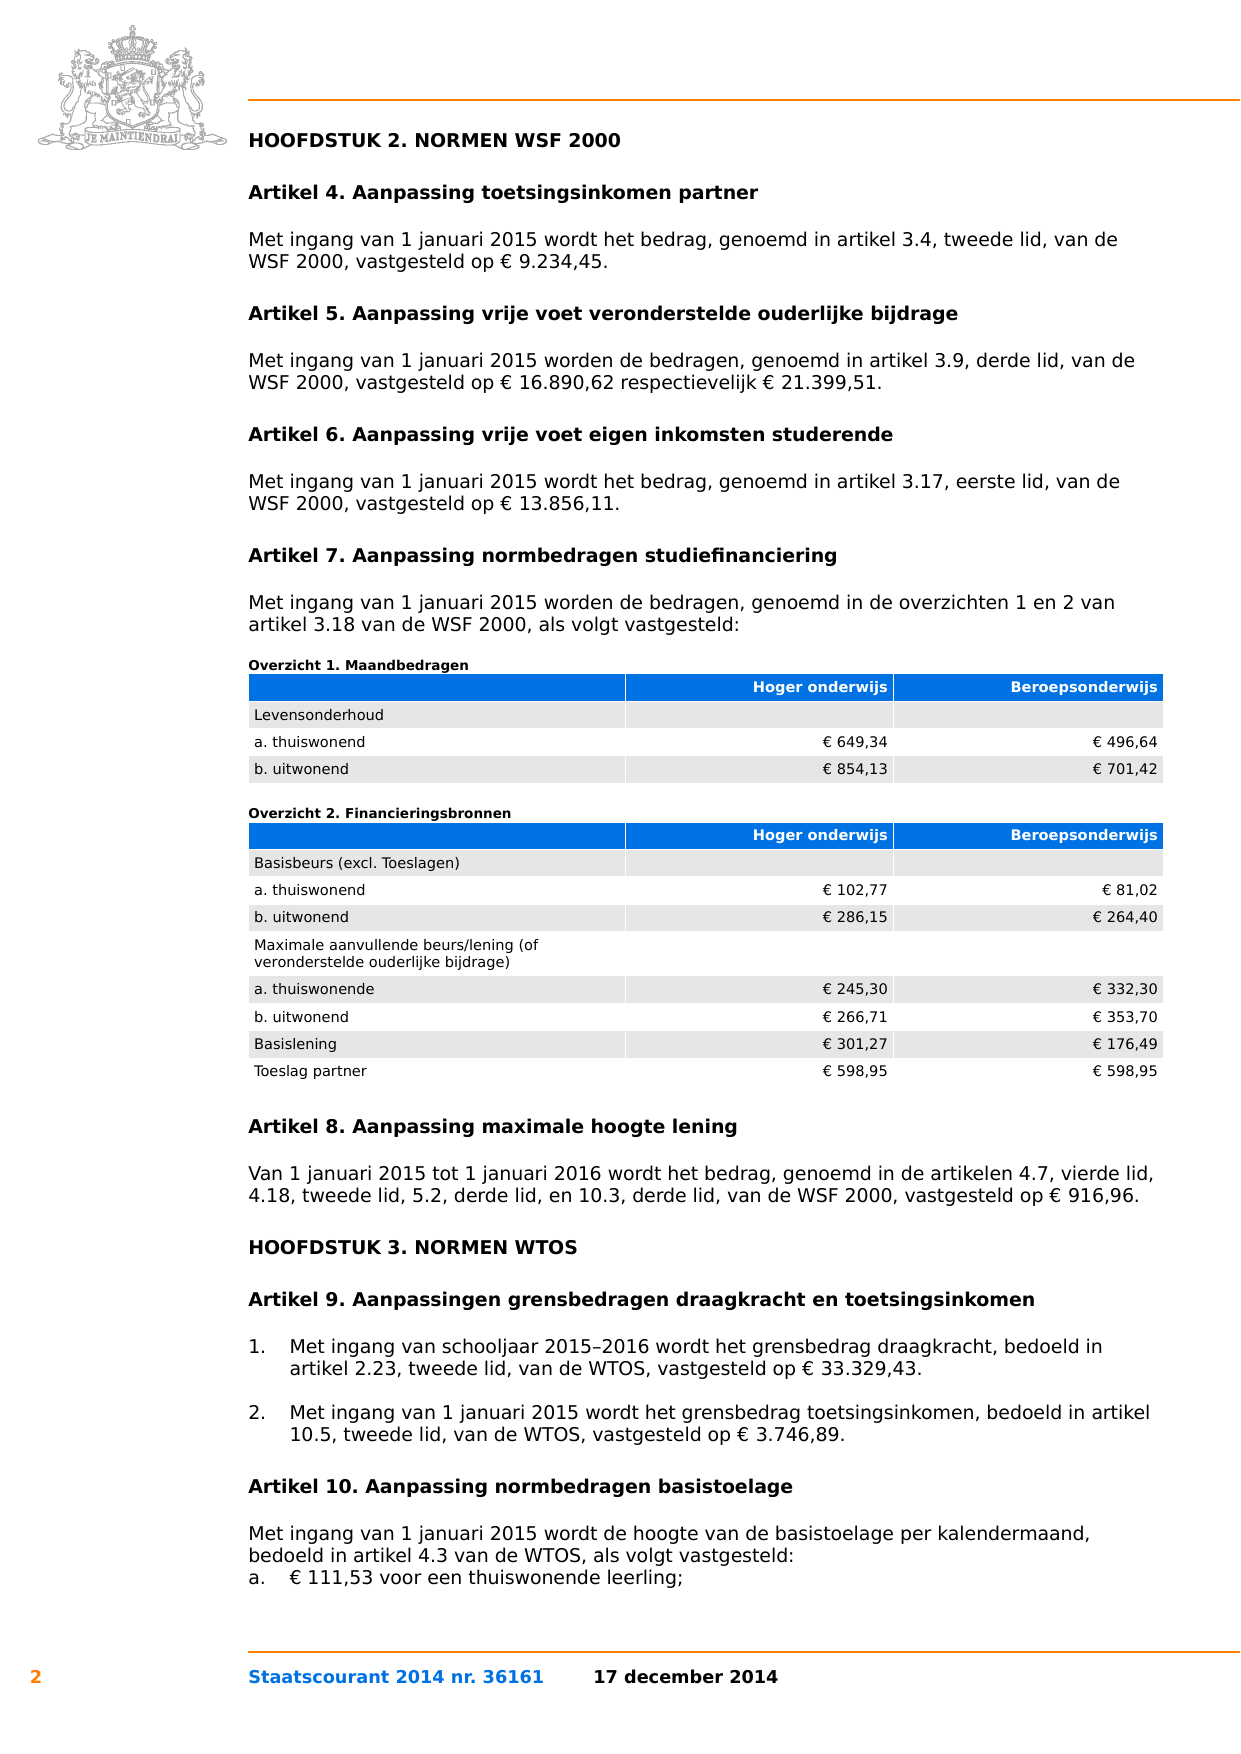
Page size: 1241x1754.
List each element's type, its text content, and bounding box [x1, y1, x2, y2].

table_cell € 266,71 [626, 1004, 893, 1030]
table_cell € 701,42 [894, 756, 1163, 783]
table_cell a. thuiswonend [249, 877, 625, 904]
table_cell a. thuiswonende [249, 976, 625, 1003]
text Met ingang van 1 januari 2015 worden de bedragen, genoemd in de overzichten 1 en 2 van artikel 3.18 van de WSF 2000, als volgt vastgesteld: [248, 592, 1163, 636]
table_cell a. thuiswonend [249, 729, 625, 755]
subtitle HOOFDSTUK 2. NORMEN WSF 2000 [248, 130, 1163, 152]
table_cell Toeslag partner [249, 1059, 625, 1085]
table_cell [626, 932, 893, 975]
text Met ingang van 1 januari 2015 wordt de hoogte van de basistoelage per kalendermaand, bedoeld in artikel 4.3 van de WTOS, als volgt vastgesteld: [248, 1523, 1163, 1567]
table_cell € 245,30 [626, 976, 893, 1003]
text Met ingang van 1 januari 2015 wordt het bedrag, genoemd in artikel 3.17, eerste lid, van de WSF 2000, vastgesteld op € 13.856,11. [248, 471, 1163, 515]
subtitle Artikel 7. Aanpassing normbedragen studiefinanciering [248, 545, 1163, 567]
table_cell b. uitwonend [249, 1004, 625, 1030]
picture [38, 25, 227, 150]
table_cell Levensonderhoud [249, 702, 625, 728]
table_cell Beroepsonderwijs [894, 674, 1163, 701]
text Met ingang van 1 januari 2015 wordt het bedrag, genoemd in artikel 3.4, tweede lid, van de WSF 2000, vastgesteld op € 9.234,45. [248, 229, 1163, 273]
subtitle HOOFDSTUK 3. NORMEN WTOS [248, 1237, 1163, 1259]
table_cell € 301,27 [626, 1031, 893, 1058]
table_cell € 286,15 [626, 905, 893, 931]
table_cell Beroepsonderwijs [894, 823, 1163, 849]
table_cell € 353,70 [894, 1004, 1163, 1030]
table_cell [249, 674, 625, 701]
table_cell € 598,95 [894, 1059, 1163, 1085]
text 1. Met ingang van schooljaar 2015–2016 wordt het grensbedrag draagkracht, bedoeld in artikel 2.23, tweede lid, van de WTOS, vastgesteld op € 33.329,43. [248, 1336, 1163, 1380]
table_cell [626, 850, 893, 876]
table_cell [894, 932, 1163, 975]
table_cell € 332,30 [894, 976, 1163, 1003]
subtitle Artikel 9. Aanpassingen grensbedragen draagkracht en toetsingsinkomen [248, 1289, 1163, 1311]
table_cell € 854,13 [626, 756, 893, 783]
text Van 1 januari 2015 tot 1 januari 2016 wordt het bedrag, genoemd in de artikelen 4.7, vierde lid, 4.18, tweede lid, 5.2, derde lid, en 10.3, derde lid, van de WSF 2000, vastgesteld op € 916,96. [248, 1163, 1163, 1207]
table_cell b. uitwonend [249, 756, 625, 783]
table_cell [894, 702, 1163, 728]
table_cell [894, 850, 1163, 876]
table_cell Basislening [249, 1031, 625, 1058]
subtitle Artikel 4. Aanpassing toetsingsinkomen partner [248, 182, 1163, 204]
table_cell € 176,49 [894, 1031, 1163, 1058]
table_cell Maximale aanvullende beurs/lening (of veronderstelde ouderlijke bijdrage) [249, 932, 625, 975]
text Met ingang van 1 januari 2015 worden de bedragen, genoemd in artikel 3.9, derde lid, van de WSF 2000, vastgesteld op € 16.890,62 respectievelijk € 21.399,51. [248, 350, 1163, 394]
table_header Overzicht 2. Financieringsbronnen [248, 806, 1163, 821]
table_cell Hoger onderwijs [626, 674, 893, 701]
table_cell € 496,64 [894, 729, 1163, 755]
subtitle Artikel 10. Aanpassing normbedragen basistoelage [248, 1476, 1163, 1498]
table_cell € 649,34 [626, 729, 893, 755]
subtitle Artikel 5. Aanpassing vrije voet veronderstelde ouderlijke bijdrage [248, 303, 1163, 325]
table_cell € 81,02 [894, 877, 1163, 904]
table_cell [626, 702, 893, 728]
text a. € 111,53 voor een thuiswonende leerling; [248, 1567, 1163, 1589]
text 2. Met ingang van 1 januari 2015 wordt het grensbedrag toetsingsinkomen, bedoeld in artikel 10.5, tweede lid, van de WTOS, vastgesteld op € 3.746,89. [248, 1402, 1163, 1446]
table_cell € 264,40 [894, 905, 1163, 931]
table_cell Hoger onderwijs [626, 823, 893, 849]
subtitle Artikel 8. Aanpassing maximale hoogte lening [248, 1116, 1163, 1138]
table_header Overzicht 1. Maandbedragen [248, 658, 1163, 673]
subtitle Artikel 6. Aanpassing vrije voet eigen inkomsten studerende [248, 424, 1163, 446]
table_cell € 102,77 [626, 877, 893, 904]
table_cell € 598,95 [626, 1059, 893, 1085]
table_cell Basisbeurs (excl. Toeslagen) [249, 850, 625, 876]
table_cell b. uitwonend [249, 905, 625, 931]
table_cell [249, 823, 625, 849]
